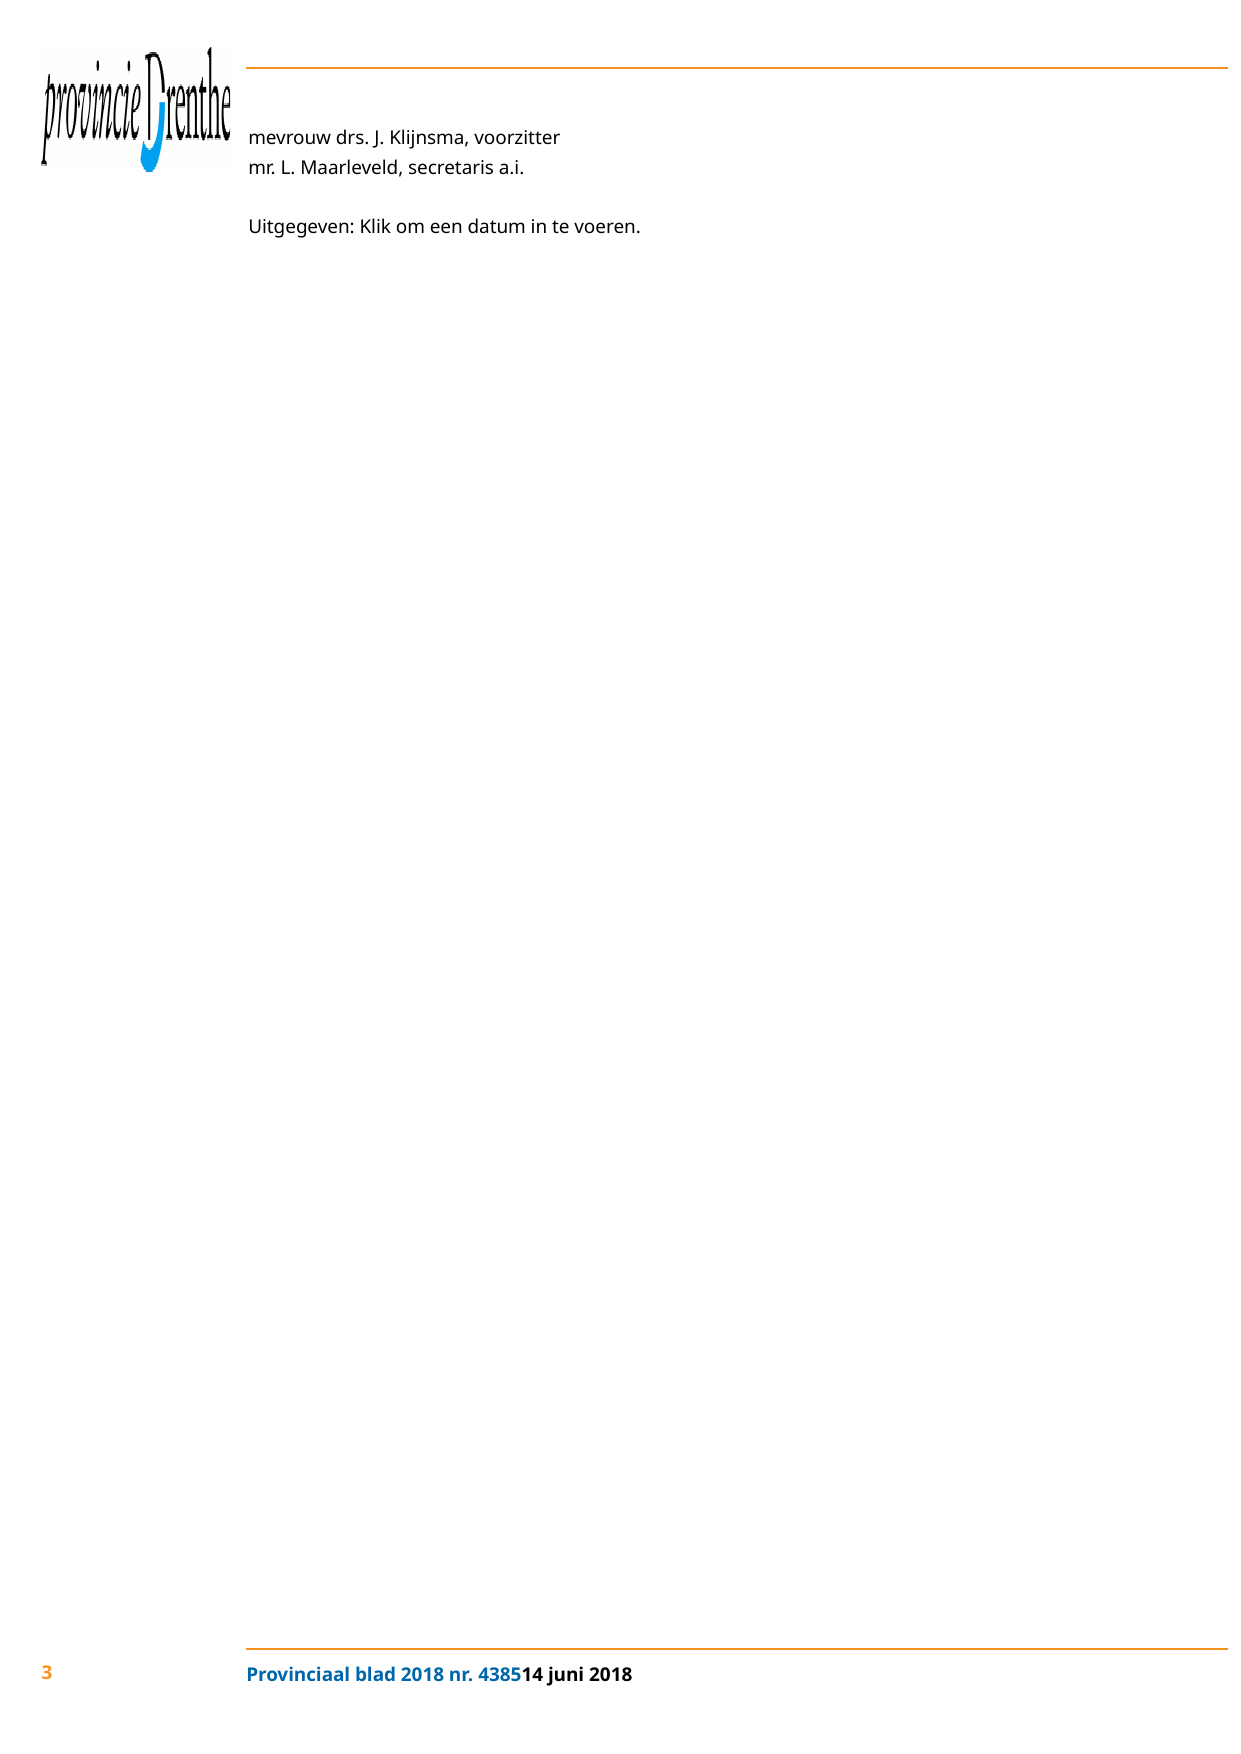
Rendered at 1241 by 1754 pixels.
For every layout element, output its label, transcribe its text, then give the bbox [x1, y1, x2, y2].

text mevrouw drs. J. Klijnsma, voorzitter [248, 124, 1152, 150]
text mr. L. Maarleveld, secretaris a.i. [248, 154, 1152, 180]
picture [41, 47, 231, 172]
text Uitgegeven: Klik om een datum in te voeren. [248, 213, 1152, 239]
